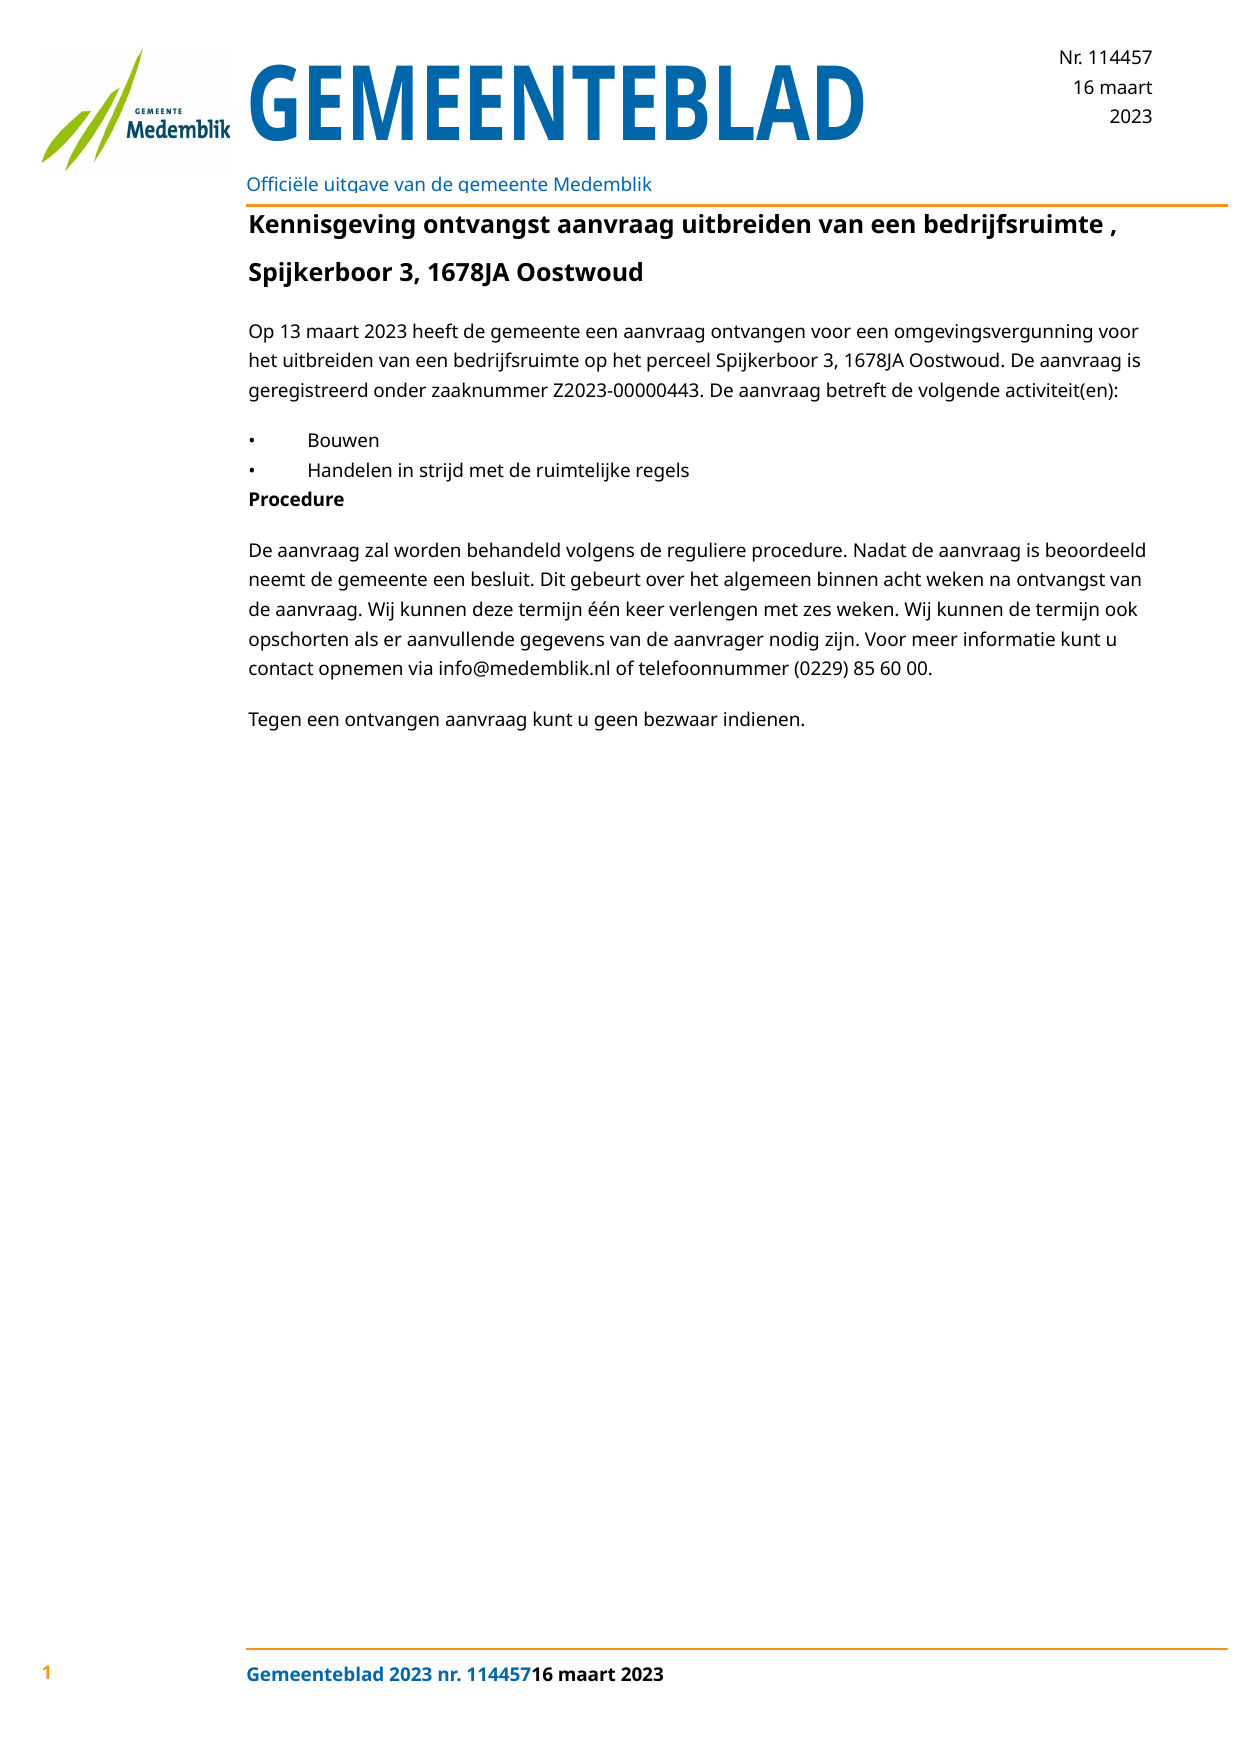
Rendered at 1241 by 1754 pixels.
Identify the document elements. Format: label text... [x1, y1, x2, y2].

text Op 13 maart 2023 heeft de gemeente een aanvraag ontvangen voor een omgevingsvergunning voor het uitbreiden van een bedrijfsruimte op het perceel Spijkerboor 3, 1678JA Oostwoud. De aanvraag is geregistreerd onder zaaknummer Z2023-00000443. De aanvraag betreft de volgende activiteit(en): [248, 318, 1152, 403]
text Kennisgeving ontvangst aanvraag uitbreiden van een bedrijfsruimte , Spijkerboor 3, 1678JA Oostwoud [248, 207, 1152, 288]
list Handelen in strijd met de ruimtelijke regels [248, 457, 1152, 483]
text Tegen een ontvangen aanvraag kunt u geen bezwaar indienen. [248, 706, 1152, 732]
picture [41, 47, 231, 172]
text De aanvraag zal worden behandeld volgens de reguliere procedure. Nadat de aanvraag is beoordeeld neemt de gemeente een besluit. Dit gebeurt over het algemeen binnen acht weken na ontvangst van de aanvraag. Wij kunnen deze termijn één keer verlengen met zes weken. Wij kunnen de termijn ook opschorten als er aanvullende gegevens van de aanvrager nodig zijn. Voor meer informatie kunt u contact opnemen via info@medemblik.nl of telefoonnummer (0229) 85 60 00. [248, 537, 1152, 681]
text Procedure [248, 487, 1152, 512]
list Bouwen [248, 427, 1152, 453]
